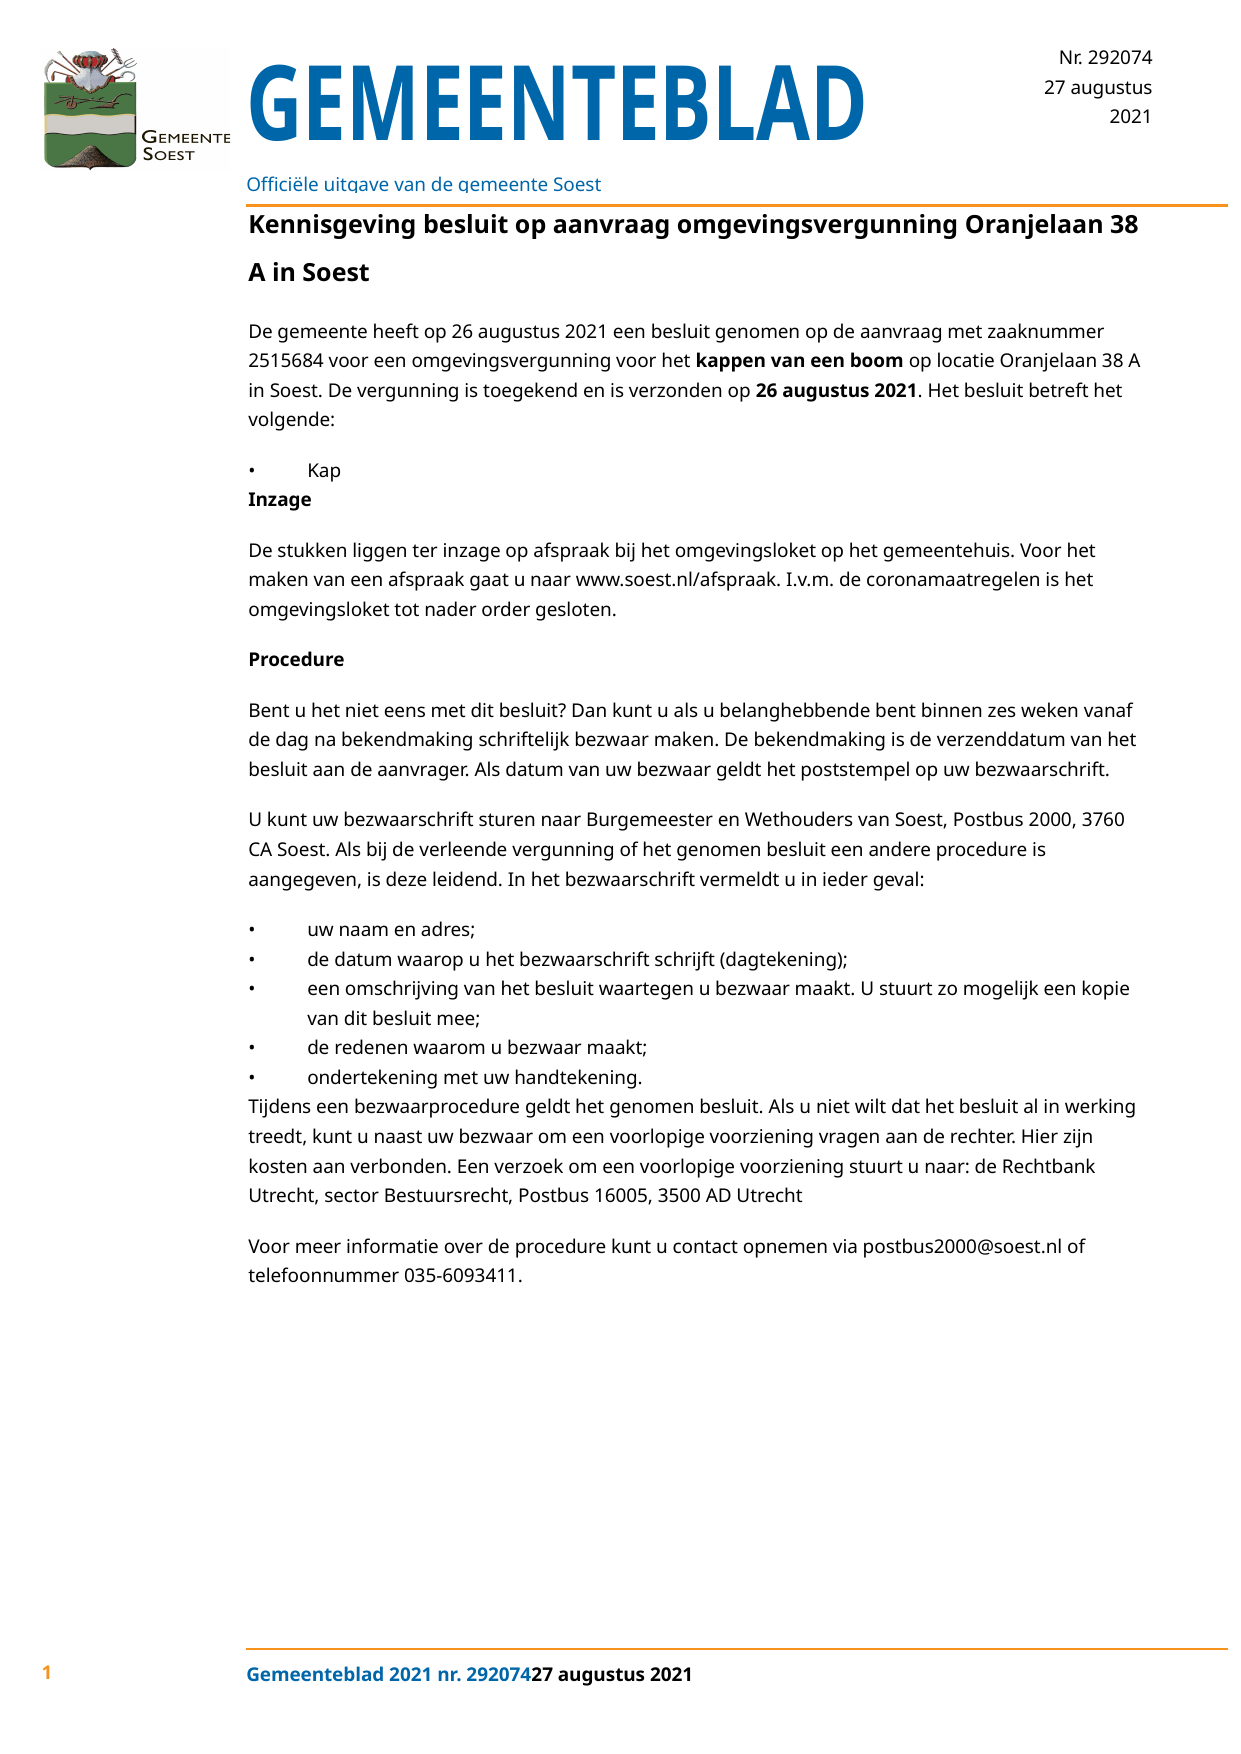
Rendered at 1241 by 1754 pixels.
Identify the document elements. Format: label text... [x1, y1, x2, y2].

list Kap [248, 457, 1152, 483]
text Voor meer informatie over de procedure kunt u contact opnemen via postbus2000@soest.nl of telefoonnummer 035-6093411. [248, 1233, 1152, 1288]
list ondertekening met uw handtekening. [248, 1064, 1152, 1090]
text De stukken liggen ter inzage op afspraak bij het omgevingsloket op het gemeentehuis. Voor het maken van een afspraak gaat u naar www.soest.nl/afspraak. I.v.m. de coronamaatregelen is het omgevingsloket tot nader order gesloten. [248, 537, 1152, 622]
list uw naam en adres; [248, 916, 1152, 942]
text Bent u het niet eens met dit besluit? Dan kunt u als u belanghebbende bent binnen zes weken vanaf de dag na bekendmaking schriftelijk bezwaar maken. De bekendmaking is de verzenddatum van het besluit aan de aanvrager. Als datum van uw bezwaar geldt het poststempel op uw bezwaarschrift. [248, 697, 1152, 782]
text U kunt uw bezwaarschrift sturen naar Burgemeester en Wethouders van Soest, Postbus 2000, 3760 CA Soest. Als bij de verleende vergunning of het genomen besluit een andere procedure is aangegeven, is deze leidend. In het bezwaarschrift vermeldt u in ieder geval: [248, 807, 1152, 892]
picture [41, 47, 231, 172]
text Inzage [248, 487, 1152, 512]
text Kennisgeving besluit op aanvraag omgevingsvergunning Oranjelaan 38 A in Soest [248, 207, 1152, 288]
text Tijdens een bezwaarprocedure geldt het genomen besluit. Als u niet wilt dat het besluit al in werking treedt, kunt u naast uw bezwaar om een voorlopige voorziening vragen aan de rechter. Hier zijn kosten aan verbonden. Een verzoek om een voorlopige voorziening stuurt u naar: de Rechtbank Utrecht, sector Bestuursrecht, Postbus 16005, 3500 AD Utrecht [248, 1094, 1152, 1208]
text De gemeente heeft op 26 augustus 2021 een besluit genomen op de aanvraag met zaaknummer 2515684 voor een omgevingsvergunning voor het kappen van een boom op locatie Oranjelaan 38 A in Soest. De vergunning is toegekend en is verzonden op 26 augustus 2021. Het besluit betreft het volgende: [248, 318, 1152, 432]
text Procedure [248, 647, 1152, 672]
list een omschrijving van het besluit waartegen u bezwaar maakt. U stuurt zo mogelijk een kopie van dit besluit mee; [248, 975, 1152, 1031]
list de datum waarop u het bezwaarschrift schrijft (dagtekening); [248, 946, 1152, 972]
list de redenen waarom u bezwaar maakt; [248, 1034, 1152, 1060]
